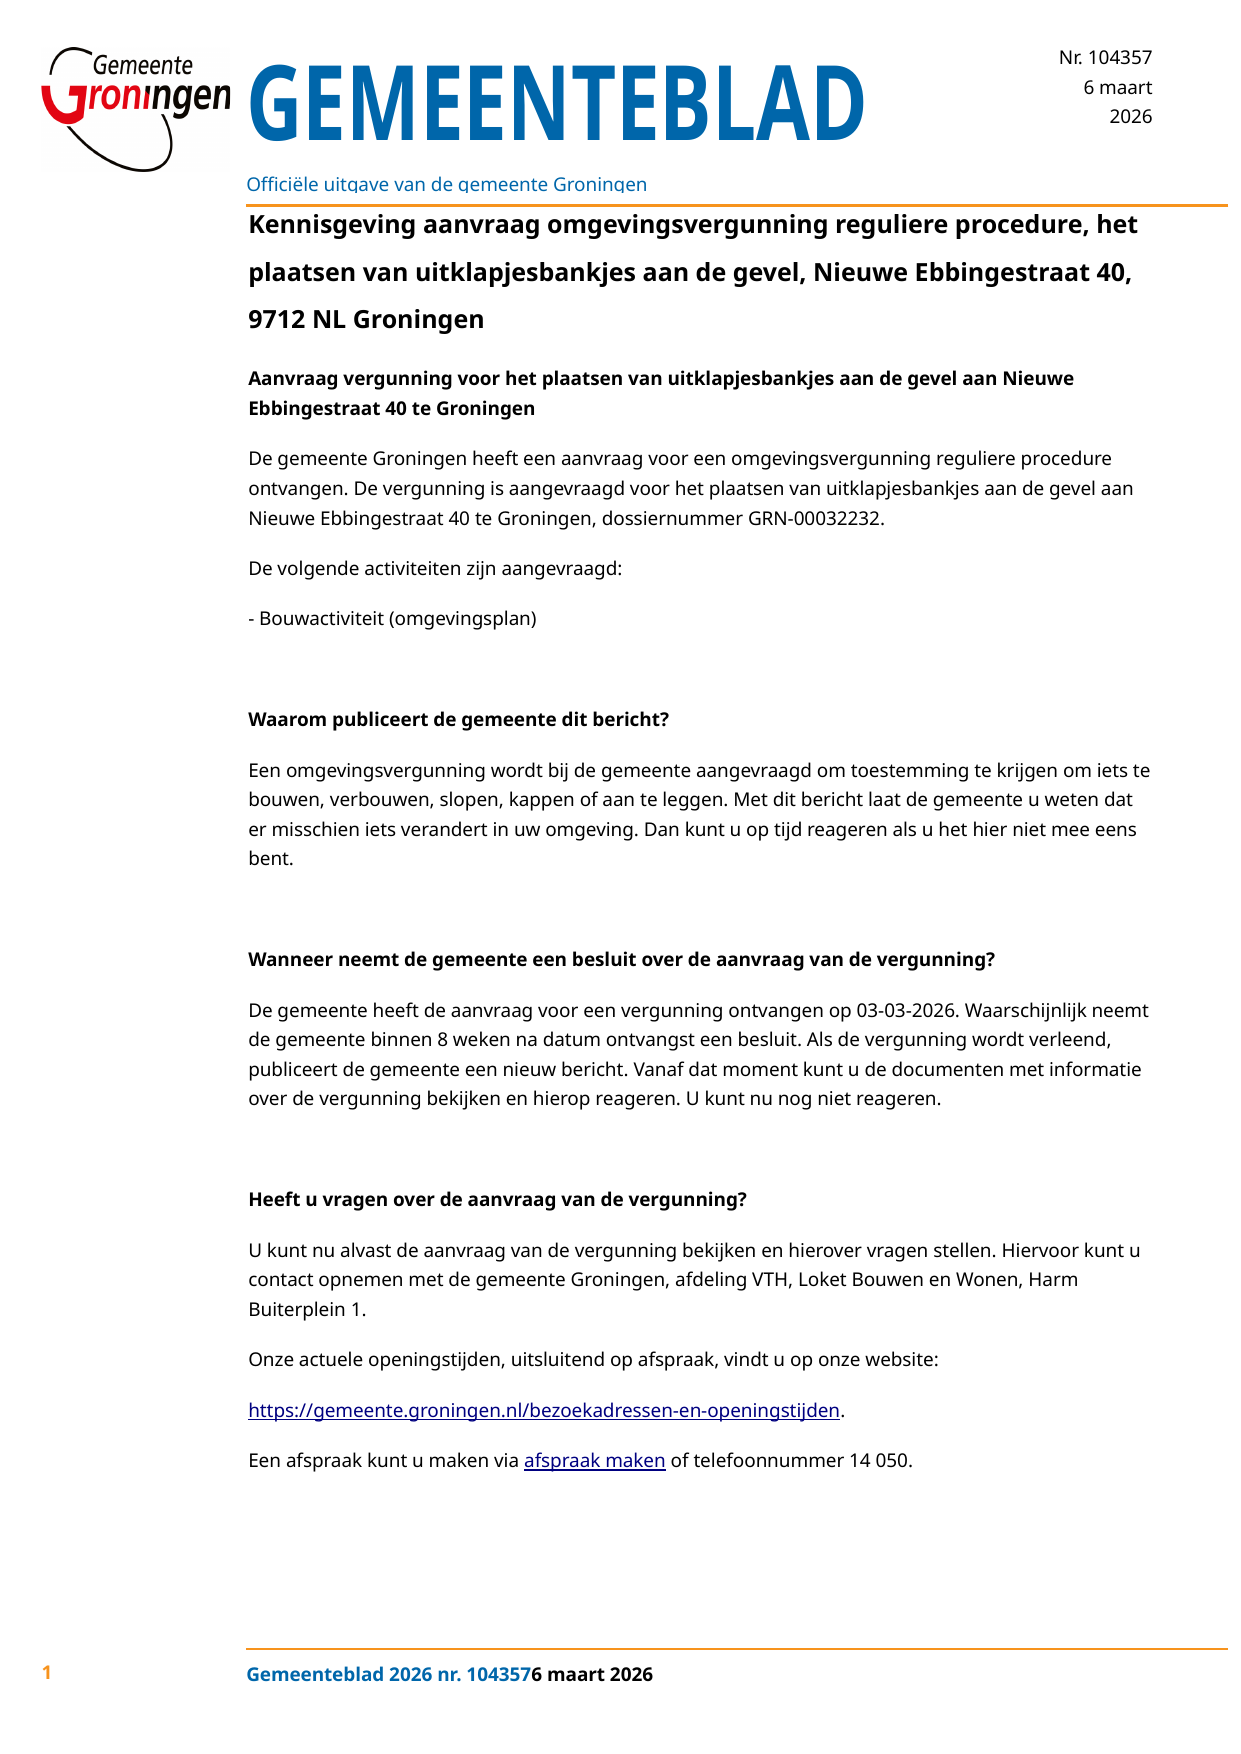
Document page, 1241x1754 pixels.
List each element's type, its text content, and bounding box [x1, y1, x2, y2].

text - Bouwactiviteit (omgevingsplan) [248, 606, 1152, 631]
text https://gemeente.groningen.nl/bezoekadressen-en-openingstijden. [248, 1397, 1152, 1422]
text Aanvraag vergunning voor het plaatsen van uitklapjesbankjes aan de gevel aan Nieuwe Ebbingestraat 40 te Groningen [248, 366, 1152, 421]
text Kennisgeving aanvraag omgevingsvergunning reguliere procedure, het plaatsen van uitklapjesbankjes aan de gevel, Nieuwe Ebbingestraat 40, 9712 NL Groningen [248, 207, 1152, 336]
text Waarom publiceert de gemeente dit bericht? [248, 706, 1152, 732]
text De volgende activiteiten zijn aangevraagd: [248, 555, 1152, 581]
text De gemeente Groningen heeft een aanvraag voor een omgevingsvergunning reguliere procedure ontvangen. De vergunning is aangevraagd voor het plaatsen van uitklapjesbankjes aan de gevel aan Nieuwe Ebbingestraat 40 te Groningen, dossiernummer GRN-00032232. [248, 446, 1152, 530]
text Wanneer neemt de gemeente een besluit over de aanvraag van de vergunning? [248, 946, 1152, 972]
text Onze actuele openingstijden, uitsluitend op afspraak, vindt u op onze website: [248, 1346, 1152, 1372]
text Een omgevingsvergunning wordt bij de gemeente aangevraagd om toestemming te krijgen om iets te bouwen, verbouwen, slopen, kappen of aan te leggen. Met dit bericht laat de gemeente u weten dat er misschien iets verandert in uw omgeving. Dan kunt u op tijd reageren als u het hier niet mee eens bent. [248, 757, 1152, 871]
picture [41, 47, 231, 172]
text Een afspraak kunt u maken via afspraak maken of telefoonnummer 14 050. [248, 1447, 1152, 1473]
text De gemeente heeft de aanvraag voor een vergunning ontvangen op 03-03-2026. Waarschijnlijk neemt de gemeente binnen 8 weken na datum ontvangst een besluit. Als de vergunning wordt verleend, publiceert de gemeente een nieuw bericht. Vanaf dat moment kunt u de documenten met informatie over de vergunning bekijken en hierop reageren. U kunt nu nog niet reageren. [248, 997, 1152, 1111]
text Heeft u vragen over de aanvraag van de vergunning? [248, 1186, 1152, 1212]
text U kunt nu alvast de aanvraag van de vergunning bekijken en hierover vragen stellen. Hiervoor kunt u contact opnemen met de gemeente Groningen, afdeling VTH, Loket Bouwen en Wonen, Harm Buiterplein 1. [248, 1237, 1152, 1322]
